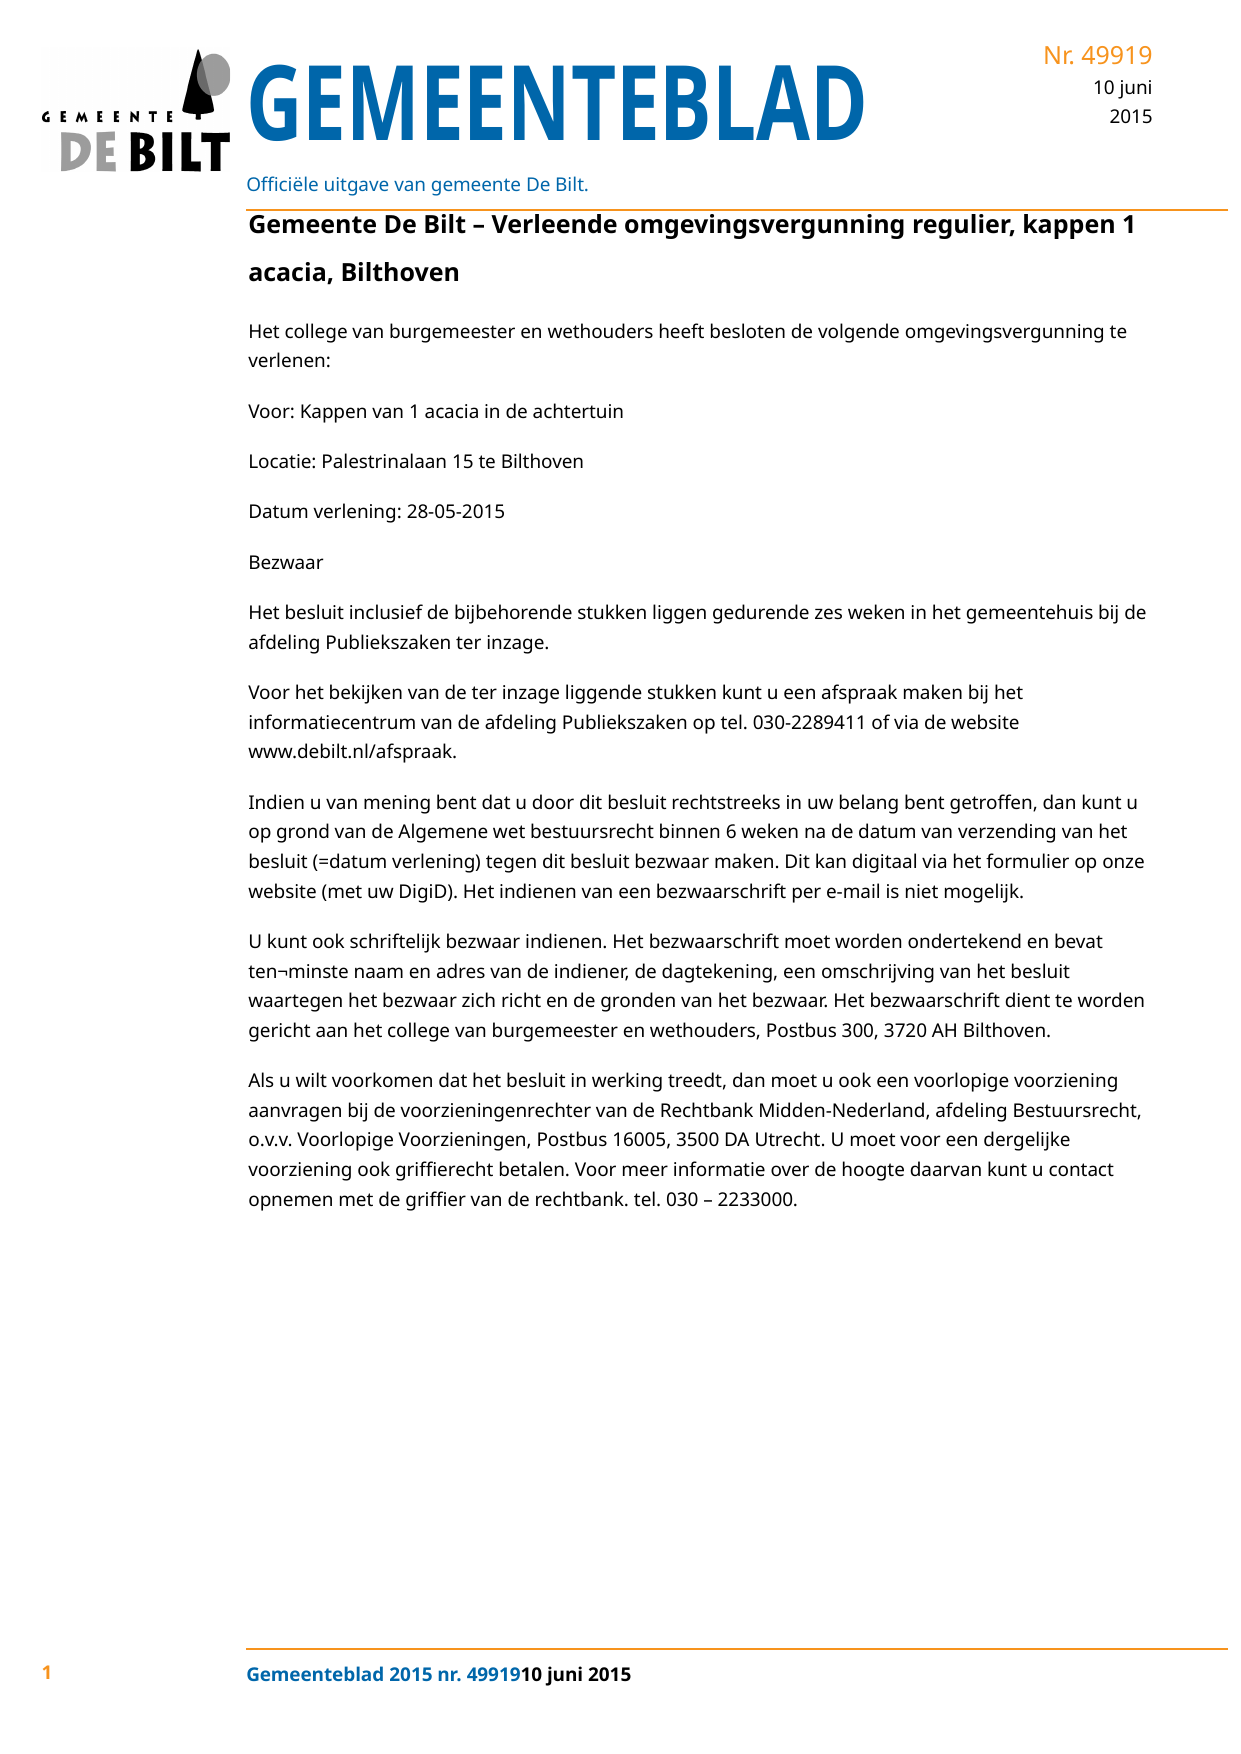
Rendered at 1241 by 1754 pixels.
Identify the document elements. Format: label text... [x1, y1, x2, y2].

text Bezwaar [248, 549, 1152, 575]
text Indien u van mening bent dat u door dit besluit rechtstreeks in uw belang bent getroffen, dan kunt u op grond van de Algemene wet bestuursrecht binnen 6 weken na de datum van verzending van het besluit (=datum verlening) tegen dit besluit bezwaar maken. Dit kan digitaal via het formulier op onze website (met uw DigiD). Het indienen van een bezwaarschrift per e-mail is niet mogelijk. [248, 789, 1152, 904]
text Datum verlening: 28-05-2015 [248, 499, 1152, 524]
text Voor het bekijken van de ter inzage liggende stukken kunt u een afspraak maken bij het informatiecentrum van de afdeling Publiekszaken op tel. 030-2289411 of via de website www.debilt.nl/afspraak. [248, 679, 1152, 764]
text Locatie: Palestrinalaan 15 te Bilthoven [248, 448, 1152, 474]
text Het besluit inclusief de bijbehorende stukken liggen gedurende zes weken in het gemeentehuis bij de afdeling Publiekszaken ter inzage. [248, 599, 1152, 655]
text Als u wilt voorkomen dat het besluit in werking treedt, dan moet u ook een voorlopige voorziening aanvragen bij de voorzieningenrechter van de Rechtbank Midden-Nederland, afdeling Bestuursrecht, o.v.v. Voorlopige Voorzieningen, Postbus 16005, 3500 DA Utrecht. U moet voor een dergelijke voorziening ook griffierecht betalen. Voor meer informatie over de hoogte daarvan kunt u contact opnemen met de griffier van de rechtbank. tel. 030 – 2233000. [248, 1067, 1152, 1212]
text Het college van burgemeester en wethouders heeft besloten de volgende omgevingsvergunning te verlenen: [248, 318, 1152, 373]
picture [41, 47, 231, 172]
text U kunt ook schriftelijk bezwaar indienen. Het bezwaarschrift moet worden ondertekend en bevat ten¬minste naam en adres van de indiener, de dagtekening, een omschrijving van het besluit waartegen het bezwaar zich richt en de gronden van het bezwaar. Het bezwaarschrift dient te worden gericht aan het college van burgemeester en wethouders, Postbus 300, 3720 AH Bilthoven. [248, 928, 1152, 1043]
text Voor: Kappen van 1 acacia in de achtertuin [248, 398, 1152, 424]
text Gemeente De Bilt – Verleende omgevingsvergunning regulier, kappen 1 acacia, Bilthoven [248, 211, 1152, 288]
